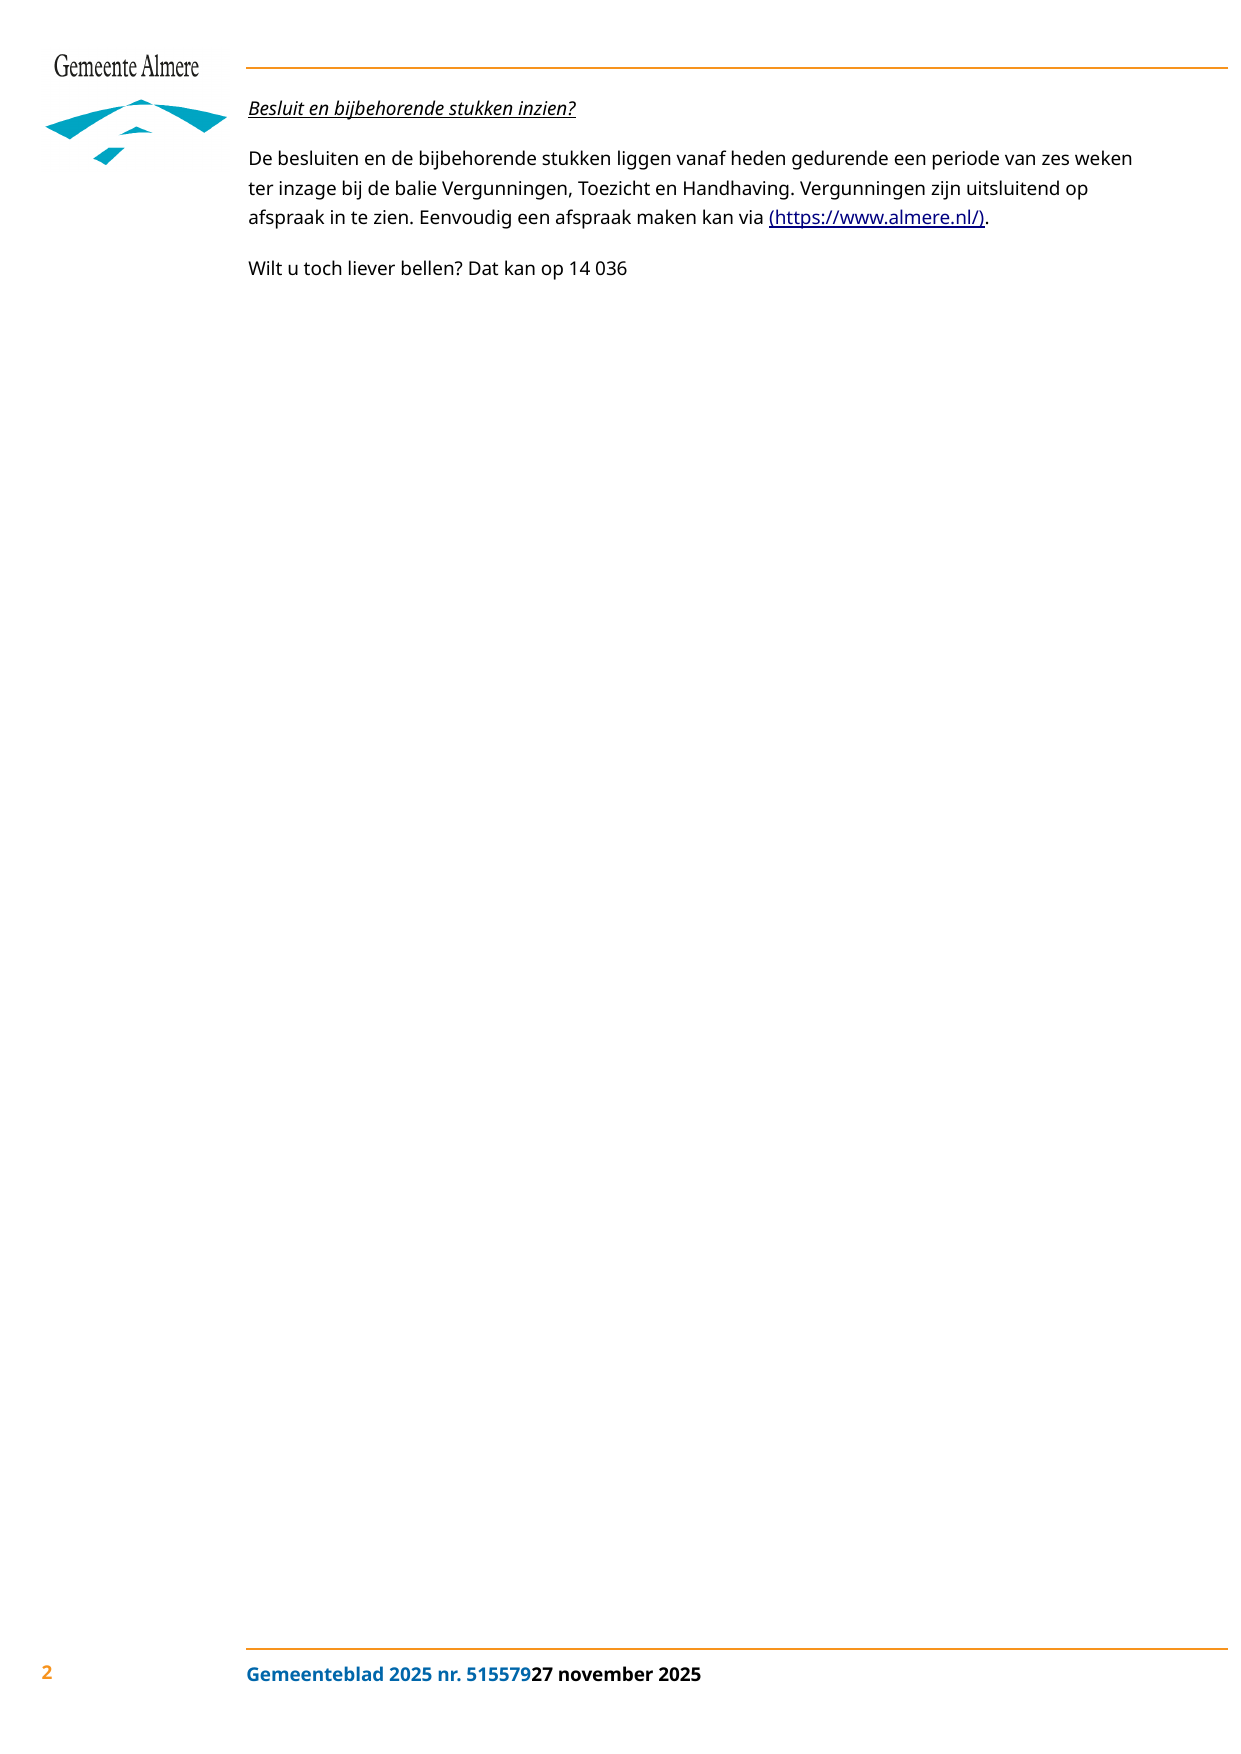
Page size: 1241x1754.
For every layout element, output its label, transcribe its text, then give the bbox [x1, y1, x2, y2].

text Besluit en bijbehorende stukken inzien? [248, 95, 1152, 121]
text De besluiten en de bijbehorende stukken liggen vanaf heden gedurende een periode van zes weken ter inzage bij de balie Vergunningen, Toezicht en Handhaving. Vergunningen zijn uitsluitend op afspraak in te zien. Eenvoudig een afspraak maken kan via (https://www.almere.nl/). [248, 145, 1152, 230]
picture [41, 47, 231, 172]
text Wilt u toch liever bellen? Dat kan op 14 036 [248, 255, 1152, 281]
